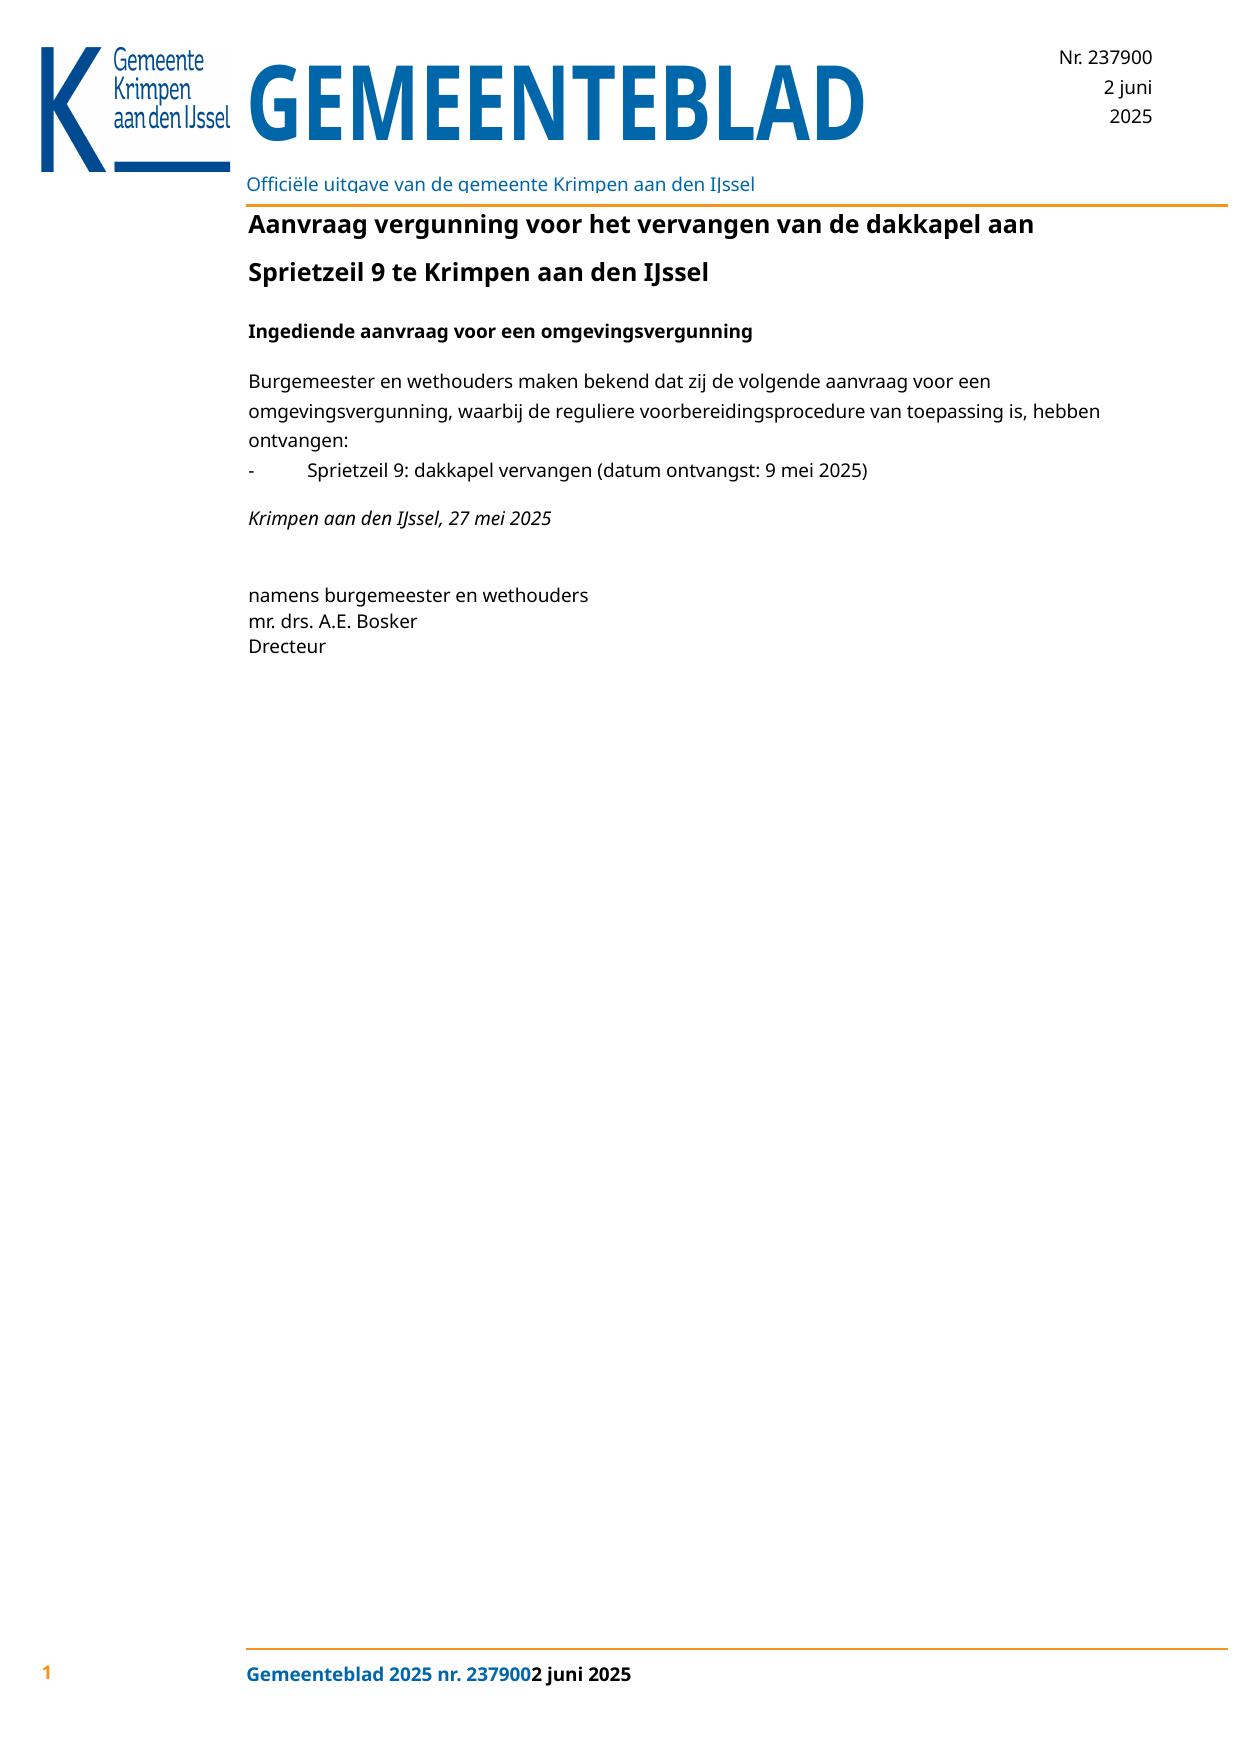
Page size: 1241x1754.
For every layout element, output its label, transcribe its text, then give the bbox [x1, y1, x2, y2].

list Sprietzeil 9: dakkapel vervangen (datum ontvangst: 9 mei 2025) [248, 457, 1152, 483]
text Aanvraag vergunning voor het vervangen van de dakkapel aan Sprietzeil 9 te Krimpen aan den IJssel [248, 207, 1152, 288]
text Ingediende aanvraag voor een omgevingsvergunning [248, 318, 1152, 344]
text Burgemeester en wethouders maken bekend dat zij de volgende aanvraag voor een omgevingsvergunning, waarbij de reguliere voorbereidingsprocedure van toepassing is, hebben ontvangen: [248, 368, 1152, 453]
text Krimpen aan den IJssel, 27 mei 2025 [248, 505, 1152, 531]
text mr. drs. A.E. Bosker [248, 608, 1152, 633]
text Drecteur [248, 633, 1152, 659]
text namens burgemeester en wethouders [248, 582, 1152, 608]
picture [41, 47, 231, 172]
